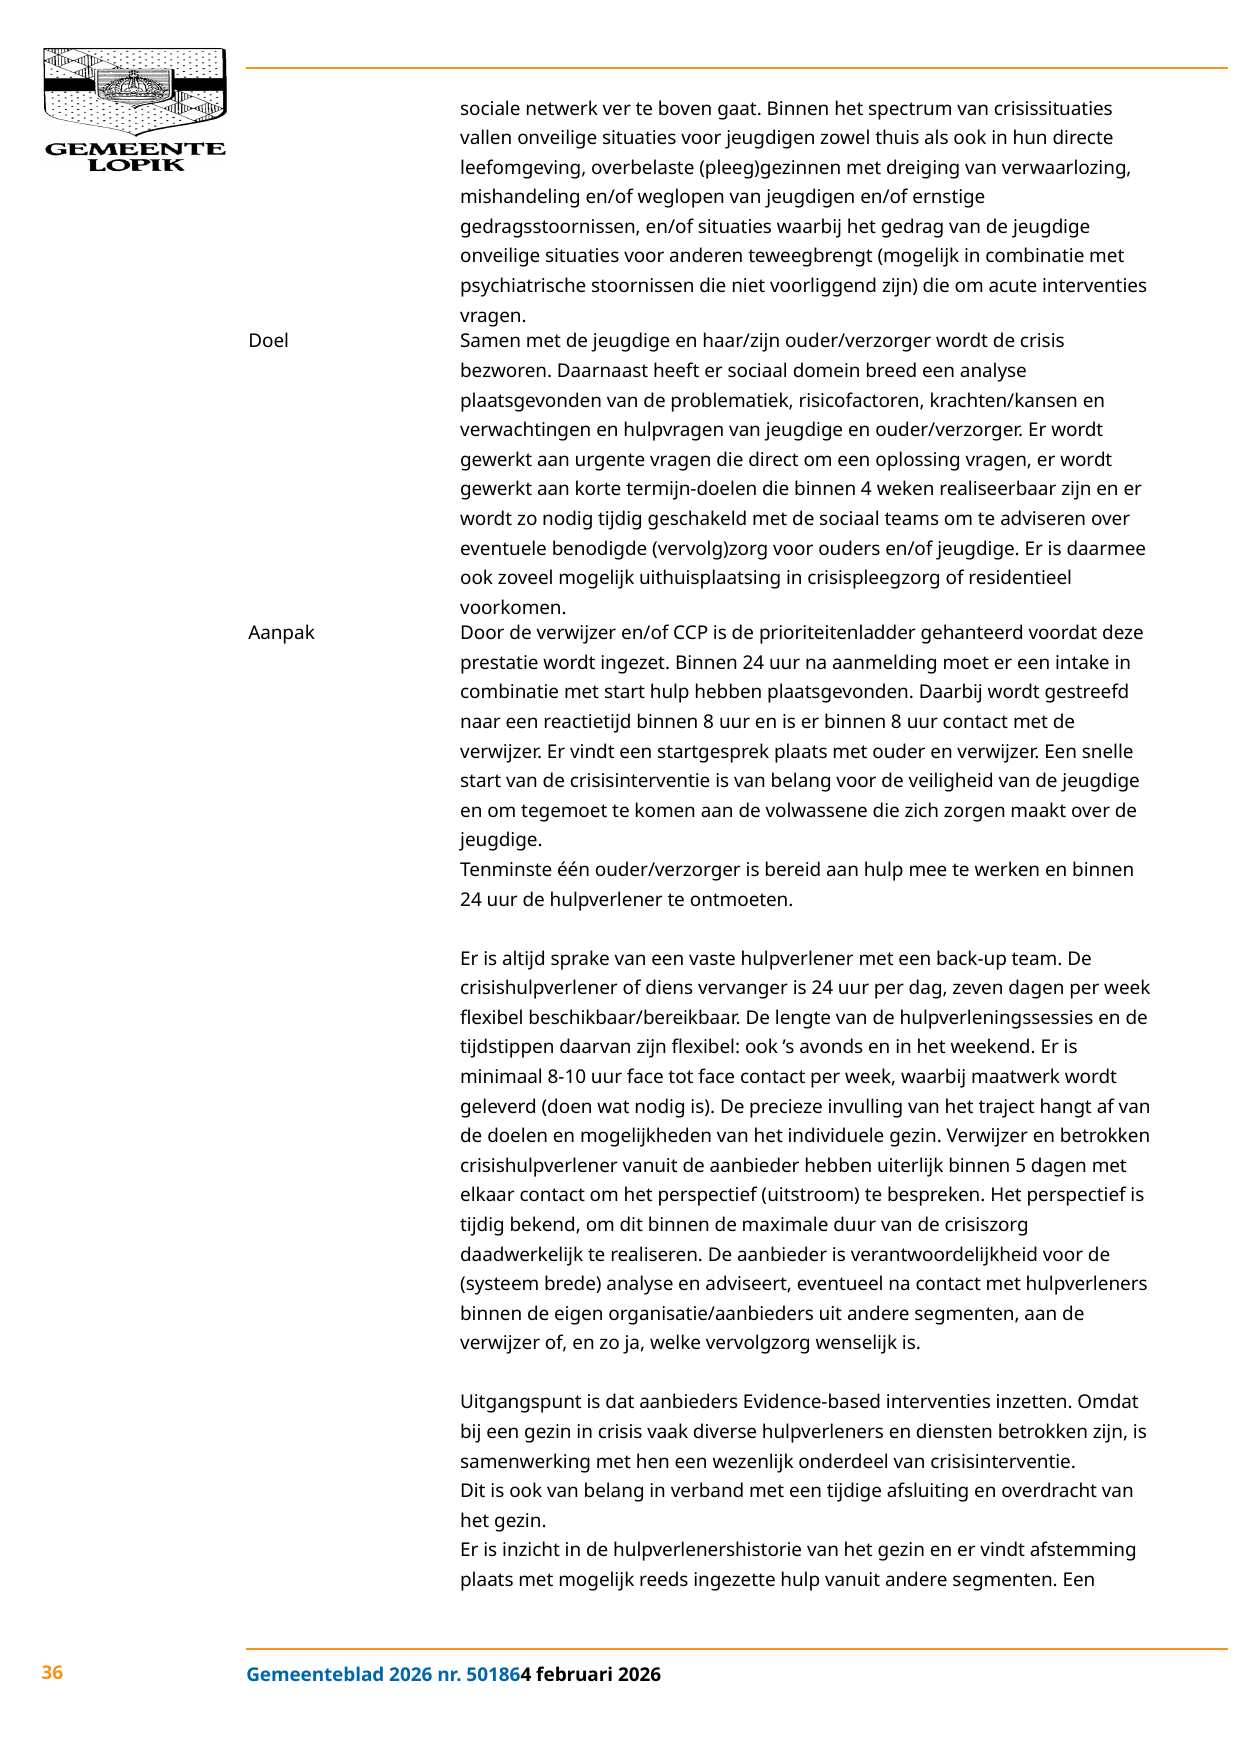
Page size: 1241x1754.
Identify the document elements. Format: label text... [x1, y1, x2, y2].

picture [41, 47, 231, 172]
table_cell sociale netwerk ver te boven gaat. Binnen het spectrum van crisissituaties vallen onveilige situaties voor jeugdigen zowel thuis als ook in hun directe leefomgeving, overbelaste (pleeg)gezinnen met dreiging van verwaarlozing, mishandeling en/of weglopen van jeugdigen en/of ernstige gedragsstoornissen, en/of situaties waarbij het gedrag van de jeugdige onveilige situaties voor anderen teweegbrengt (mogelijk in combinatie met psychiatrische stoornissen die niet voorliggend zijn) die om acute interventies vragen. [460, 95, 1152, 328]
table_cell Samen met de jeugdige en haar/zijn ouder/verzorger wordt de crisis bezworen. Daarnaast heeft er sociaal domein breed een analyse plaatsgevonden van de problematiek, risicofactoren, krachten/kansen en verwachtingen en hulpvragen van jeugdige en ouder/verzorger. Er wordt gewerkt aan urgente vragen die direct om een oplossing vragen, er wordt gewerkt aan korte termijn-doelen die binnen 4 weken realiseerbaar zijn en er wordt zo nodig tijdig geschakeld met de sociaal teams om te adviseren over eventuele benodigde (vervolg)zorg voor ouders en/of jeugdige. Er is daarmee ook zoveel mogelijk uithuisplaatsing in crisispleegzorg of residentieel voorkomen. [460, 328, 1152, 619]
table_cell [248, 95, 460, 328]
table_cell Door de verwijzer en/of CCP is de prioriteitenladder gehanteerd voordat deze prestatie wordt ingezet. Binnen 24 uur na aanmelding moet er een intake in combinatie met start hulp hebben plaatsgevonden. Daarbij wordt gestreefd naar een reactietijd binnen 8 uur en is er binnen 8 uur contact met de verwijzer. Er vindt een startgesprek plaats met ouder en verwijzer. Een snelle start van de crisisinterventie is van belang voor de veiligheid van de jeugdige en om tegemoet te komen aan de volwassene die zich zorgen maakt over de jeugdige. Tenminste één ouder/verzorger is bereid aan hulp mee te werken en binnen 24 uur de hulpverlener te ontmoeten. Er is altijd sprake van een vaste hulpverlener met een back-up team. De crisishulpverlener of diens vervanger is 24 uur per dag, zeven dagen per week flexibel beschikbaar/bereikbaar. De lengte van de hulpverleningssessies en de tijdstippen daarvan zijn flexibel: ook ’s avonds en in het weekend. Er is minimaal 8-10 uur face tot face contact per week, waarbij maatwerk wordt geleverd (doen wat nodig is). De precieze invulling van het traject hangt af van de doelen en mogelijkheden van het individuele gezin. Verwijzer en betrokken crisishulpverlener vanuit de aanbieder hebben uiterlijk binnen 5 dagen met elkaar contact om het perspectief (uitstroom) te bespreken. Het perspectief is tijdig bekend, om dit binnen de maximale duur van de crisiszorg daadwerkelijk te realiseren. De aanbieder is verantwoordelijkheid voor de (systeem brede) analyse en adviseert, eventueel na contact met hulpverleners binnen de eigen organisatie/aanbieders uit andere segmenten, aan de verwijzer of, en zo ja, welke vervolgzorg wenselijk is. Uitgangspunt is dat aanbieders Evidence-based interventies inzetten. Omdat bij een gezin in crisis vaak diverse hulpverleners en diensten betrokken zijn, is samenwerking met hen een wezenlijk onderdeel van crisisinterventie. Dit is ook van belang in verband met een tijdige afsluiting en overdracht van het gezin. Er is inzicht in de hulpverlenershistorie van het gezin en er vindt afstemming plaats met mogelijk reeds ingezette hulp vanuit andere segmenten. Een [460, 620, 1152, 1592]
table_cell Aanpak [248, 620, 460, 1592]
table_cell Doel [248, 328, 460, 619]
